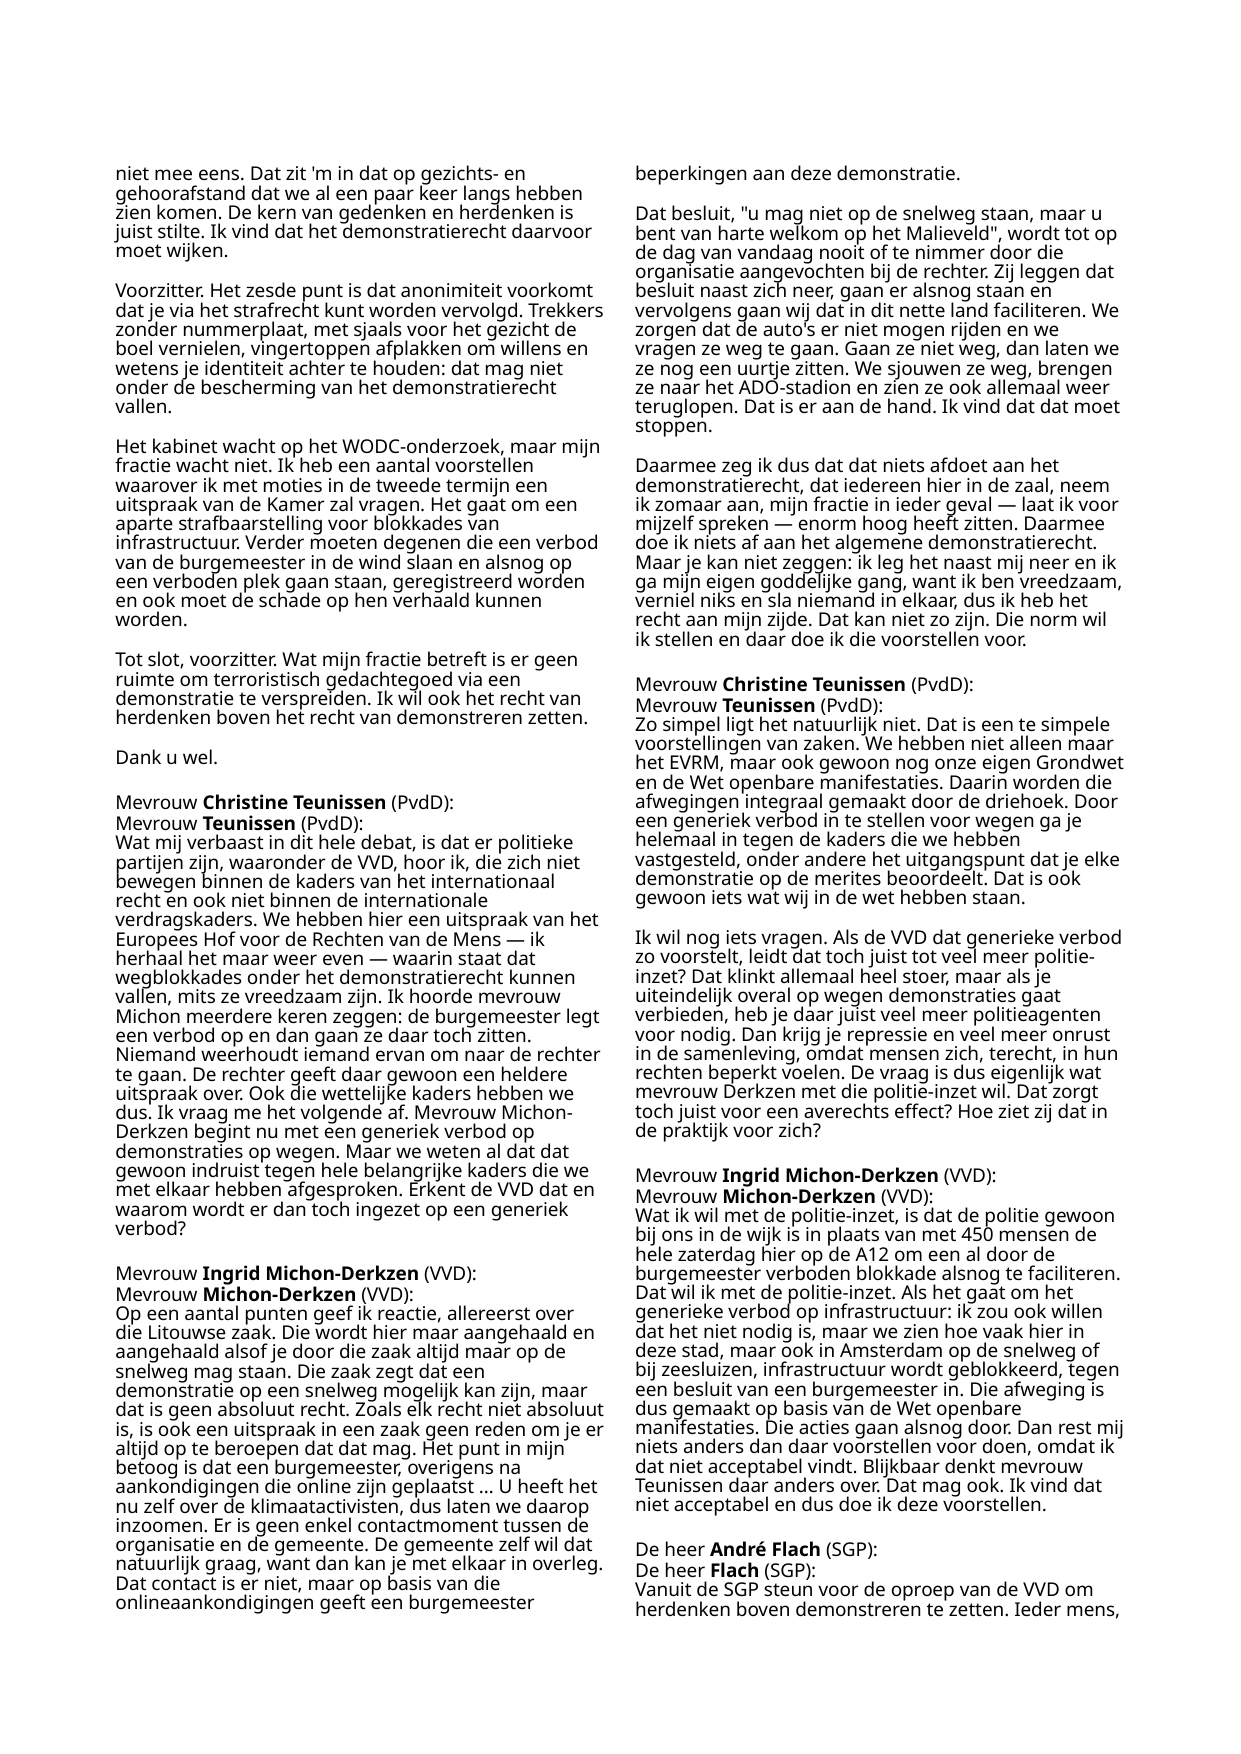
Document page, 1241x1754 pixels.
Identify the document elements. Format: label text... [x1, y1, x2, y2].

text Het kabinet wacht op het WODC-onderzoek, maar mijn fractie wacht niet. Ik heb een aantal voorstellen waarover ik met moties in de tweede termijn een uitspraak van de Kamer zal vragen. Het gaat om een aparte strafbaarstelling voor blokkades van infrastructuur. Verder moeten degenen die een verbod van de burgemeester in de wind slaan en alsnog op een verboden plek gaan staan, geregistreerd worden en ook moet de schade op hen verhaald kunnen worden. [115, 438, 605, 631]
text beperkingen aan deze demonstratie. [635, 165, 1125, 184]
text Dank u wel. [115, 749, 605, 768]
text Wat mij verbaast in dit hele debat, is dat er politieke partijen zijn, waaronder de VVD, hoor ik, die zich niet bewegen binnen de kaders van het internationaal recht en ook niet binnen de internationale verdragskaders. We hebben hier een uitspraak van het Europees Hof voor de Rechten van de Mens — ik herhaal het maar weer even — waarin staat dat wegblokkades onder het demonstratierecht kunnen vallen, mits ze vreedzaam zijn. Ik hoorde mevrouw Michon meerdere keren zeggen: de burgemeester legt een verbod op en dan gaan ze daar toch zitten. Niemand weerhoudt iemand ervan om naar de rechter te gaan. De rechter geeft daar gewoon een heldere uitspraak over. Ook die wettelijke kaders hebben we dus. Ik vraag me het volgende af. Mevrouw Michon-Derkzen begint nu met een generiek verbod op demonstraties op wegen. Maar we weten al dat dat gewoon indruist tegen hele belangrijke kaders die we met elkaar hebben afgesproken. Erkent de VVD dat en waarom wordt er dan toch ingezet op een generiek verbod? [115, 834, 605, 1239]
text Tot slot, voorzitter. Wat mijn fractie betreft is er geen ruimte om terroristisch gedachtegoed via een demonstratie te verspreiden. Ik wil ook het recht van herdenken boven het recht van demonstreren zetten. [115, 651, 605, 728]
text Mevrouw Michon-Derkzen (VVD): [115, 1286, 605, 1305]
text Op een aantal punten geef ik reactie, allereerst over die Litouwse zaak. Die wordt hier maar aangehaald en aangehaald alsof je door die zaak altijd maar op de snelweg mag staan. Die zaak zegt dat een demonstratie op een snelweg mogelijk kan zijn, maar dat is geen absoluut recht. Zoals elk recht niet absoluut is, is ook een uitspraak in een zaak geen reden om je er altijd op te beroepen dat dat mag. Het punt in mijn betoog is dat een burgemeester, overigens na aankondigingen die online zijn geplaatst … U heeft het nu zelf over de klimaatactivisten, dus laten we daarop inzoomen. Er is geen enkel contactmoment tussen de organisatie en de gemeente. De gemeente zelf wil dat natuurlijk graag, want dan kan je met elkaar in overleg. Dat contact is er niet, maar op basis van die onlineaankondigingen geeft een burgemeester [115, 1305, 605, 1613]
text Voorzitter. Het zesde punt is dat anonimiteit voorkomt dat je via het strafrecht kunt worden vervolgd. Trekkers zonder nummerplaat, met sjaals voor het gezicht de boel vernielen, vingertoppen afplakken om willens en wetens je identiteit achter te houden: dat mag niet onder de bescherming van het demonstratierecht vallen. [115, 282, 605, 417]
text De heer André Flach (SGP): [635, 1536, 1125, 1562]
text niet mee eens. Dat zit 'm in dat op gezichts- en gehoorafstand dat we al een paar keer langs hebben zien komen. De kern van gedenken en herdenken is juist stilte. Ik vind dat het demonstratierecht daarvoor moet wijken. [115, 165, 605, 262]
text Vanuit de SGP steun voor de oproep van de VVD om herdenken boven demonstreren te zetten. Ieder mens, [635, 1581, 1125, 1620]
text Mevrouw Ingrid Michon-Derkzen (VVD): [635, 1162, 1125, 1188]
text Mevrouw Teunissen (PvdD): [635, 697, 1125, 716]
text Ik wil nog iets vragen. Als de VVD dat generieke verbod zo voorstelt, leidt dat toch juist tot veel meer politie-inzet? Dat klinkt allemaal heel stoer, maar als je uiteindelijk overal op wegen demonstraties gaat verbieden, heb je daar juist veel meer politieagenten voor nodig. Dan krijg je repressie en veel meer onrust in de samenleving, omdat mensen zich, terecht, in hun rechten beperkt voelen. De vraag is dus eigenlijk wat mevrouw Derkzen met die politie-inzet wil. Dat zorgt toch juist voor een averechts effect? Hoe ziet zij dat in de praktijk voor zich? [635, 929, 1125, 1141]
text Mevrouw Michon-Derkzen (VVD): [635, 1188, 1125, 1207]
text Mevrouw Christine Teunissen (PvdD): [635, 671, 1125, 697]
text Wat ik wil met de politie-inzet, is dat de politie gewoon bij ons in de wijk is in plaats van met 450 mensen de hele zaterdag hier op de A12 om een al door de burgemeester verboden blokkade alsnog te faciliteren. Dat wil ik met de politie-inzet. Als het gaat om het generieke verbod op infrastructuur: ik zou ook willen dat het niet nodig is, maar we zien hoe vaak hier in deze stad, maar ook in Amsterdam op de snelweg of bij zeesluizen, infrastructuur wordt geblokkeerd, tegen een besluit van een burgemeester in. Die afweging is dus gemaakt op basis van de Wet openbare manifestaties. Die acties gaan alsnog door. Dan rest mij niets anders dan daar voorstellen voor doen, omdat ik dat niet acceptabel vindt. Blijkbaar denkt mevrouw Teunissen daar anders over. Dat mag ook. Ik vind dat niet acceptabel en dus doe ik deze voorstellen. [635, 1207, 1125, 1515]
text De heer Flach (SGP): [635, 1562, 1125, 1581]
text Mevrouw Ingrid Michon-Derkzen (VVD): [115, 1260, 605, 1286]
text Mevrouw Teunissen (PvdD): [115, 815, 605, 834]
text Dat besluit, "u mag niet op de snelweg staan, maar u bent van harte welkom op het Malieveld", wordt tot op de dag van vandaag nooit of te nimmer door die organisatie aangevochten bij de rechter. Zij leggen dat besluit naast zich neer, gaan er alsnog staan en vervolgens gaan wij dat in dit nette land faciliteren. We zorgen dat de auto's er niet mogen rijden en we vragen ze weg te gaan. Gaan ze niet weg, dan laten we ze nog een uurtje zitten. We sjouwen ze weg, brengen ze naar het ADO-stadion en zien ze ook allemaal weer teruglopen. Dat is er aan de hand. Ik vind dat dat moet stoppen. [635, 205, 1125, 437]
text Daarmee zeg ik dus dat dat niets afdoet aan het demonstratierecht, dat iedereen hier in de zaal, neem ik zomaar aan, mijn fractie in ieder geval — laat ik voor mijzelf spreken — enorm hoog heeft zitten. Daarmee doe ik niets af aan het algemene demonstratierecht. Maar je kan niet zeggen: ik leg het naast mij neer en ik ga mijn eigen goddelijke gang, want ik ben vreedzaam, verniel niks en sla niemand in elkaar, dus ik heb het recht aan mijn zijde. Dat kan niet zo zijn. Die norm wil ik stellen en daar doe ik die voorstellen voor. [635, 457, 1125, 650]
text Mevrouw Christine Teunissen (PvdD): [115, 789, 605, 815]
text Zo simpel ligt het natuurlijk niet. Dat is een te simpele voorstellingen van zaken. We hebben niet alleen maar het EVRM, maar ook gewoon nog onze eigen Grondwet en de Wet openbare manifestaties. Daarin worden die afwegingen integraal gemaakt door de driehoek. Door een generiek verbod in te stellen voor wegen ga je helemaal in tegen de kaders die we hebben vastgesteld, onder andere het uitgangspunt dat je elke demonstratie op de merites beoordeelt. Dat is ook gewoon iets wat wij in de wet hebben staan. [635, 716, 1125, 908]
